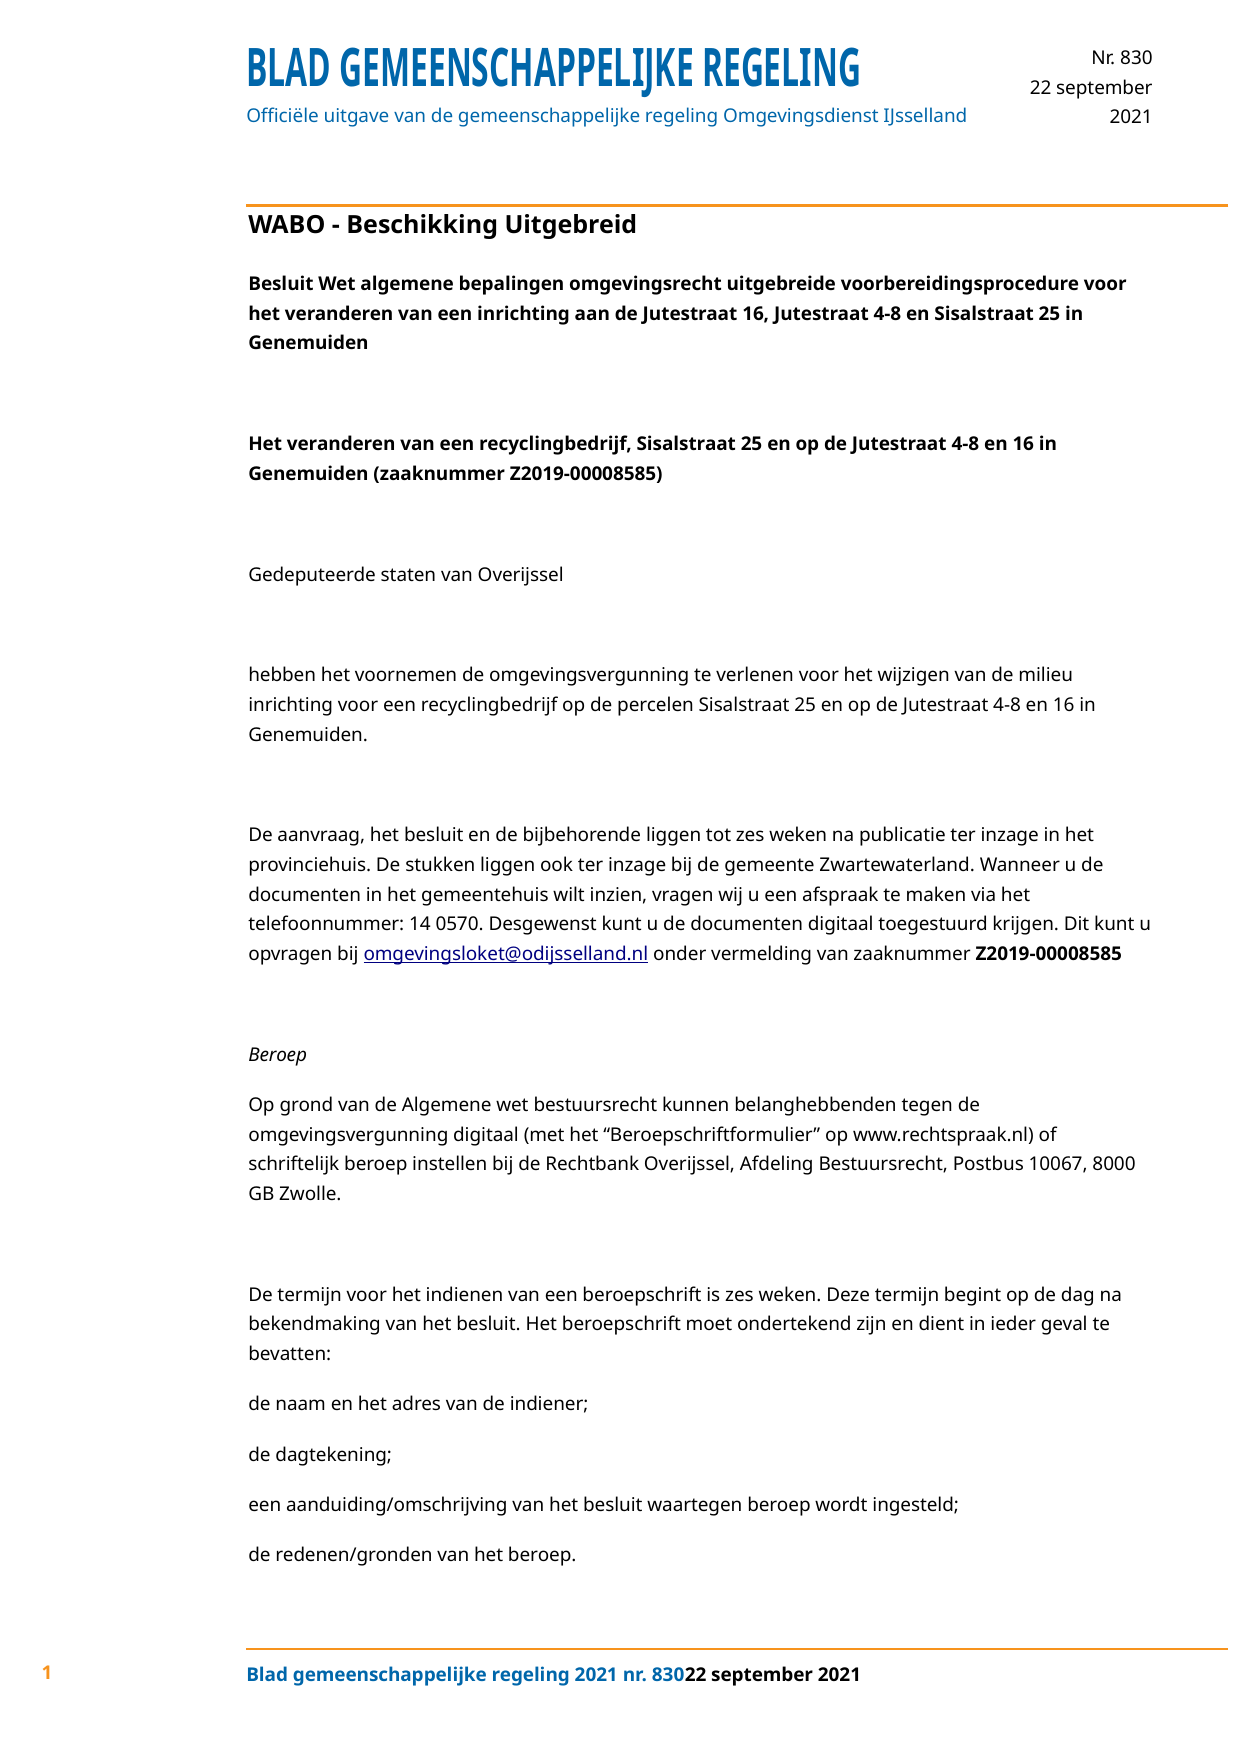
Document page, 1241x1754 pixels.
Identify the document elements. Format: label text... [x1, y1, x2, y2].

text WABO - Beschikking Uitgebreid [248, 207, 1152, 241]
text Op grond van de Algemene wet bestuursrecht kunnen belanghebbenden tegen de omgevingsvergunning digitaal (met het “Beroepschriftformulier” op www.rechtspraak.nl) of schriftelijk beroep instellen bij de Rechtbank Overijssel, Afdeling Bestuursrecht, Postbus 10067, 8000 GB Zwolle. [248, 1091, 1152, 1206]
text De termijn voor het indienen van een beroepschrift is zes weken. Deze termijn begint op de dag na bekendmaking van het besluit. Het beroepschrift moet ondertekend zijn en dient in ieder geval te bevatten: [248, 1281, 1152, 1366]
text de dagtekening; [248, 1441, 1152, 1466]
text Gedeputeerde staten van Overijssel [248, 561, 1152, 586]
text Het veranderen van een recyclingbedrijf, Sisalstraat 25 en op de Jutestraat 4-8 en 16 in Genemuiden (zaaknummer Z2019-00008585) [248, 430, 1152, 486]
text Besluit Wet algemene bepalingen omgevingsrecht uitgebreide voorbereidingsprocedure voor het veranderen van een inrichting aan de Jutestraat 16, Jutestraat 4-8 en Sisalstraat 25 in Genemuiden [248, 270, 1152, 355]
text hebben het voornemen de omgevingsvergunning te verlenen voor het wijzigen van de milieu inrichting voor een recyclingbedrijf op de percelen Sisalstraat 25 en op de Jutestraat 4-8 en 16 in Genemuiden. [248, 662, 1152, 746]
text de naam en het adres van de indiener; [248, 1390, 1152, 1416]
text de redenen/gronden van het beroep. [248, 1542, 1152, 1567]
picture [41, 47, 231, 172]
text een aanduiding/omschrijving van het besluit waartegen beroep wordt ingesteld; [248, 1491, 1152, 1517]
text Beroep [248, 1041, 1152, 1066]
text De aanvraag, het besluit en de bijbehorende liggen tot zes weken na publicatie ter inzage in het provinciehuis. De stukken liggen ook ter inzage bij de gemeente Zwartewaterland. Wanneer u de documenten in het gemeentehuis wilt inzien, vragen wij u een afspraak te maken via het telefoonnummer: 14 0570. Desgewenst kunt u de documenten digitaal toegestuurd krijgen. Dit kunt u opvragen bij omgevingsloket@odijsselland.nl onder vermelding van zaaknummer Z2019-00008585 [248, 822, 1152, 966]
